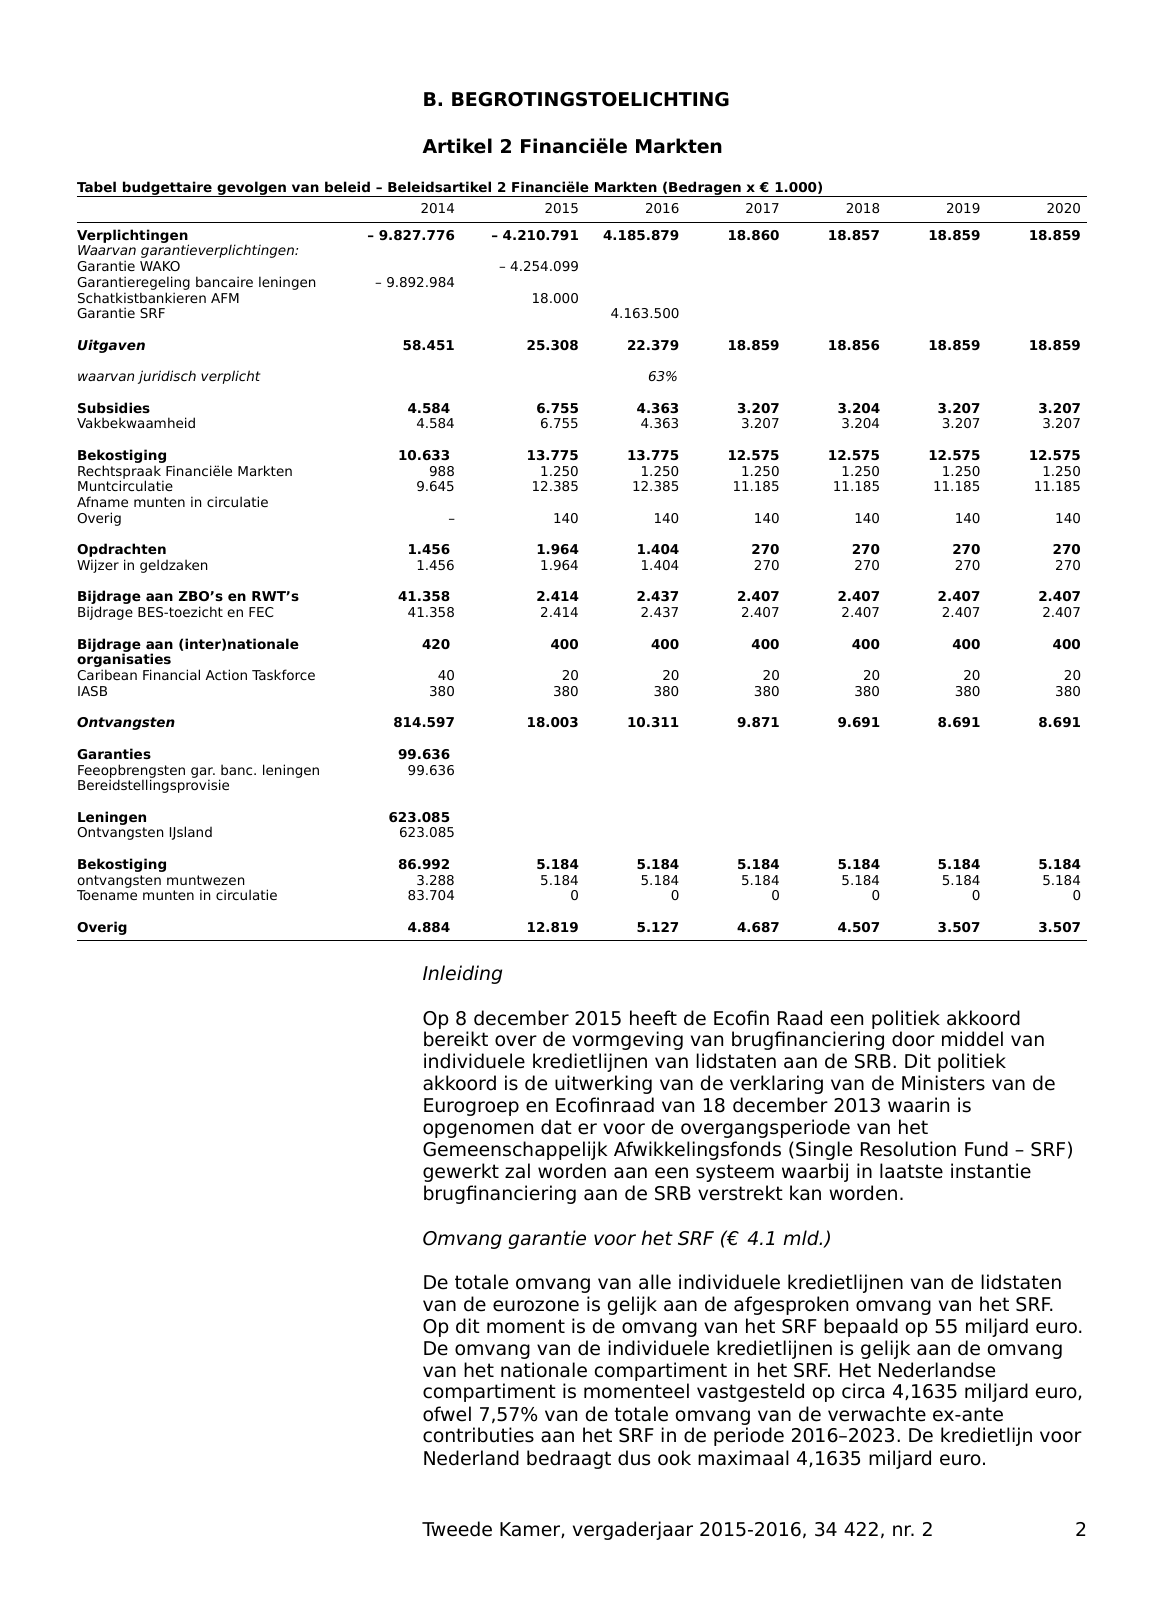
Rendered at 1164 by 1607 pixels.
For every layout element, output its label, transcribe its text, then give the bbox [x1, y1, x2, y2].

table_cell [461, 778, 584, 794]
table_cell [685, 243, 785, 259]
table_cell [585, 747, 685, 762]
table_cell 58.451 [348, 338, 461, 353]
table_cell [986, 699, 1087, 715]
table_cell [348, 574, 461, 589]
table_cell [77, 731, 348, 747]
table_cell 11.185 [685, 479, 785, 495]
table_cell [886, 841, 986, 857]
table_cell [77, 904, 348, 919]
table_cell [886, 731, 986, 747]
table_cell [986, 794, 1087, 809]
table_cell 63% [585, 369, 685, 385]
table_cell 2.407 [986, 589, 1087, 605]
table_cell [348, 778, 461, 794]
table_cell 5.184 [585, 873, 685, 888]
table_cell [585, 574, 685, 589]
table_cell [461, 322, 584, 338]
table_cell [77, 794, 348, 809]
table_cell 814.597 [348, 715, 461, 731]
table_cell Uitgaven [77, 338, 348, 353]
table_cell Overig [77, 920, 348, 940]
table_cell [685, 275, 785, 290]
table_cell [785, 259, 886, 275]
table_cell 0 [585, 888, 685, 904]
table_cell 270 [685, 542, 785, 558]
table_cell [685, 290, 785, 306]
table_cell Waarvan garantieverplichtingen: [77, 243, 348, 259]
table_cell [986, 747, 1087, 762]
table_cell [986, 243, 1087, 259]
table_cell [685, 778, 785, 794]
table_cell 2018 [785, 197, 886, 222]
table_cell [77, 841, 348, 857]
table_cell [685, 574, 785, 589]
table_cell [461, 275, 584, 290]
table_cell [585, 794, 685, 809]
table_cell [585, 841, 685, 857]
table_cell 400 [886, 636, 986, 668]
table_cell 10.311 [585, 715, 685, 731]
table_cell 11.185 [785, 479, 886, 495]
table_cell 140 [785, 511, 886, 526]
table_cell 1.250 [785, 464, 886, 479]
table_cell 18.859 [886, 223, 986, 243]
table_cell [77, 197, 348, 222]
table_cell [461, 526, 584, 542]
table_cell [585, 385, 685, 401]
table_cell [461, 495, 584, 511]
table_cell [461, 306, 584, 322]
table_cell [685, 621, 785, 636]
table_cell 2.407 [785, 589, 886, 605]
table_cell [461, 904, 584, 919]
table_cell 2020 [986, 197, 1087, 222]
table_cell [785, 904, 886, 919]
table_cell 8.691 [886, 715, 986, 731]
table_cell 20 [685, 668, 785, 684]
table_cell [785, 574, 886, 589]
table_cell 2.407 [886, 589, 986, 605]
table_cell Feeopbrengsten gar. banc. leningen [77, 762, 348, 778]
table_cell – 4.254.099 [461, 259, 584, 275]
table_cell [461, 794, 584, 809]
table_cell [886, 306, 986, 322]
table_cell Overig [77, 511, 348, 526]
table_cell Rechtspraak Financiële Markten [77, 464, 348, 479]
table_cell 270 [986, 558, 1087, 573]
table_cell 1.250 [585, 464, 685, 479]
table_cell [77, 322, 348, 338]
table_cell [461, 747, 584, 762]
table_cell [585, 699, 685, 715]
table_cell Opdrachten [77, 542, 348, 558]
table_cell 9.691 [785, 715, 886, 731]
table_cell 400 [461, 636, 584, 668]
table_cell 3.207 [886, 416, 986, 432]
table_cell 9.645 [348, 479, 461, 495]
table_cell [986, 841, 1087, 857]
table_cell [886, 243, 986, 259]
table_cell [585, 731, 685, 747]
table_cell [986, 385, 1087, 401]
table_cell 4.185.879 [585, 223, 685, 243]
table_cell [585, 621, 685, 636]
table_cell [685, 841, 785, 857]
table_cell [785, 731, 886, 747]
table_cell 2.407 [986, 605, 1087, 621]
table_cell 5.184 [585, 857, 685, 872]
table_cell [785, 432, 886, 448]
table_cell 3.207 [685, 401, 785, 416]
table_cell [685, 259, 785, 275]
table_cell Garantie WAKO [77, 259, 348, 275]
table_cell ontvangsten muntwezen [77, 873, 348, 888]
table_cell 3.507 [986, 920, 1087, 940]
table_cell [348, 699, 461, 715]
table_cell [886, 369, 986, 385]
table_cell 140 [461, 511, 584, 526]
table_cell 18.003 [461, 715, 584, 731]
table_cell 0 [986, 888, 1087, 904]
table_cell 13.775 [461, 448, 584, 463]
table_cell [685, 731, 785, 747]
subtitle Omvang garantie voor het SRF (€ 4.1 mld.) [422, 1227, 1087, 1249]
table_cell [986, 353, 1087, 369]
table_cell [785, 243, 886, 259]
table_cell [461, 731, 584, 747]
table_cell Schatkistbankieren AFM [77, 290, 348, 306]
table_cell [348, 385, 461, 401]
table_cell [461, 841, 584, 857]
table_cell 2.407 [685, 589, 785, 605]
table_cell [461, 353, 584, 369]
table_cell [785, 369, 886, 385]
table_cell 22.379 [585, 338, 685, 353]
table_cell 18.859 [886, 338, 986, 353]
table_cell 420 [348, 636, 461, 668]
table_cell 11.185 [886, 479, 986, 495]
table_cell 0 [461, 888, 584, 904]
table_cell [986, 762, 1087, 778]
table_cell [77, 353, 348, 369]
table_cell 13.775 [585, 448, 685, 463]
table_cell 3.204 [785, 401, 886, 416]
table_cell [348, 290, 461, 306]
table_cell 2.414 [461, 605, 584, 621]
table_cell [585, 275, 685, 290]
table_cell [886, 495, 986, 511]
text Op 8 december 2015 heeft de Ecofin Raad een politiek akkoord bereikt over de vormgeving van brugfinanciering door middel van individuele kredietlijnen van lidstaten aan de SRB. Dit politiek akkoord is de uitwerking van de verklaring van de Ministers van de Eurogroep en Ecofinraad van 18 december 2013 waarin is opgenomen dat er voor de overgangsperiode van het Gemeenschappelijk Afwikkelingsfonds (Single Resolution Fund – SRF) gewerkt zal worden aan een systeem waarbij in laatste instantie brugfinanciering aan de SRB verstrekt kan worden. [422, 1007, 1087, 1205]
table_cell [77, 385, 348, 401]
table_cell 6.755 [461, 401, 584, 416]
table_cell Ontvangsten IJsland [77, 825, 348, 841]
table_cell [986, 259, 1087, 275]
table_cell 3.207 [986, 401, 1087, 416]
table_cell [685, 369, 785, 385]
table_cell [585, 432, 685, 448]
table_cell 4.363 [585, 401, 685, 416]
table_cell 41.358 [348, 589, 461, 605]
table_cell [461, 699, 584, 715]
table_cell [461, 574, 584, 589]
table_cell [685, 353, 785, 369]
table_cell Bijdrage aan ZBO’s en RWT’s [77, 589, 348, 605]
table_cell [886, 794, 986, 809]
table_cell [348, 495, 461, 511]
table_cell 5.184 [886, 857, 986, 872]
table_cell [886, 385, 986, 401]
table_cell [886, 275, 986, 290]
table_cell 1.404 [585, 558, 685, 573]
table_cell [986, 778, 1087, 794]
table_cell 400 [986, 636, 1087, 668]
table_cell 5.184 [986, 857, 1087, 872]
table_cell 270 [785, 542, 886, 558]
table_cell 4.687 [685, 920, 785, 940]
table_cell [348, 306, 461, 322]
table_cell 1.250 [886, 464, 986, 479]
table_cell [348, 322, 461, 338]
table_cell [785, 353, 886, 369]
table_cell 2.407 [886, 605, 986, 621]
table_cell 41.358 [348, 605, 461, 621]
table_cell [986, 825, 1087, 841]
table_cell 20 [986, 668, 1087, 684]
table_cell [685, 747, 785, 762]
table_cell – 9.892.984 [348, 275, 461, 290]
table_cell 623.085 [348, 810, 461, 825]
table_cell – 4.210.791 [461, 223, 584, 243]
table_cell [886, 322, 986, 338]
table_cell [785, 526, 886, 542]
table_cell 18.859 [986, 223, 1087, 243]
table_cell 18.857 [785, 223, 886, 243]
table_cell [77, 621, 348, 636]
table_cell [886, 432, 986, 448]
table_cell 270 [986, 542, 1087, 558]
table_cell [585, 290, 685, 306]
table_cell [348, 259, 461, 275]
table_cell [886, 353, 986, 369]
table_cell Bijdrage BES-toezicht en FEC [77, 605, 348, 621]
table_cell 99.636 [348, 762, 461, 778]
table_cell 140 [585, 511, 685, 526]
table_cell 2.437 [585, 605, 685, 621]
table_cell 380 [348, 684, 461, 699]
table_cell [785, 747, 886, 762]
table_cell Wijzer in geldzaken [77, 558, 348, 573]
table_cell 5.184 [461, 873, 584, 888]
table_cell [77, 526, 348, 542]
table_cell 5.184 [886, 873, 986, 888]
table_cell [785, 275, 886, 290]
table_cell [886, 290, 986, 306]
text De totale omvang van alle individuele kredietlijnen van de lidstaten van de eurozone is gelijk aan de afgesproken omvang van het SRF. Op dit moment is de omvang van het SRF bepaald op 55 miljard euro. De omvang van de individuele kredietlijnen is gelijk aan de omvang van het nationale compartiment in het SRF. Het Nederlandse compartiment is momenteel vastgesteld op circa 4,1635 miljard euro, ofwel 7,57% van de totale omvang van de verwachte ex-ante contributies aan het SRF in de periode 2016–2023. De kredietlijn voor Nederland bedraagt dus ook maximaal 4,1635 miljard euro. [422, 1272, 1087, 1469]
table_cell [77, 699, 348, 715]
table_cell 2.407 [685, 605, 785, 621]
table_cell 10.633 [348, 448, 461, 463]
table_cell 400 [585, 636, 685, 668]
table_cell Garantieregeling bancaire leningen [77, 275, 348, 290]
table_cell [986, 495, 1087, 511]
table_cell – [348, 511, 461, 526]
table_cell [77, 574, 348, 589]
table_cell Ontvangsten [77, 715, 348, 731]
table_cell [785, 621, 886, 636]
table_cell Bekostiging [77, 857, 348, 872]
table_cell 3.207 [986, 416, 1087, 432]
table_cell 0 [785, 888, 886, 904]
table_cell 86.992 [348, 857, 461, 872]
table_cell 18.859 [685, 338, 785, 353]
table_cell [685, 322, 785, 338]
table_cell [348, 369, 461, 385]
table_cell 5.184 [685, 857, 785, 872]
table_cell [785, 385, 886, 401]
table_cell [685, 810, 785, 825]
table_cell [886, 778, 986, 794]
table_cell [685, 306, 785, 322]
table_cell 20 [785, 668, 886, 684]
table_cell 9.871 [685, 715, 785, 731]
table_cell [886, 526, 986, 542]
table_cell 2014 [348, 197, 461, 222]
table_cell 1.456 [348, 542, 461, 558]
table_cell [886, 259, 986, 275]
table_cell 2.407 [785, 605, 886, 621]
table_cell [986, 306, 1087, 322]
table_cell 380 [585, 684, 685, 699]
table_cell [785, 810, 886, 825]
table_cell waarvan juridisch verplicht [77, 369, 348, 385]
table_cell 3.207 [886, 401, 986, 416]
table_cell [886, 904, 986, 919]
table_cell 380 [886, 684, 986, 699]
table_cell 12.819 [461, 920, 584, 940]
table_cell 4.163.500 [585, 306, 685, 322]
table_cell 140 [986, 511, 1087, 526]
table_cell [685, 432, 785, 448]
table_cell IASB [77, 684, 348, 699]
table_cell [461, 810, 584, 825]
table_cell [585, 243, 685, 259]
table_cell 11.185 [986, 479, 1087, 495]
table_cell 5.184 [685, 873, 785, 888]
table_cell [585, 322, 685, 338]
table_cell [986, 432, 1087, 448]
table_cell [785, 794, 886, 809]
table_cell 623.085 [348, 825, 461, 841]
table_cell [348, 794, 461, 809]
table_cell [348, 243, 461, 259]
table_cell Garanties [77, 747, 348, 762]
table_cell 12.385 [585, 479, 685, 495]
table_cell 12.575 [986, 448, 1087, 463]
table_cell [585, 810, 685, 825]
table_cell [685, 526, 785, 542]
table_cell 18.859 [986, 338, 1087, 353]
table_cell Verplichtingen [77, 223, 348, 243]
table_cell 12.385 [461, 479, 584, 495]
table_cell [77, 432, 348, 448]
table_cell [785, 699, 886, 715]
table_cell 5.127 [585, 920, 685, 940]
table_cell [886, 747, 986, 762]
table_cell [685, 762, 785, 778]
table_cell 380 [685, 684, 785, 699]
table_cell 4.884 [348, 920, 461, 940]
table_cell 20 [886, 668, 986, 684]
table_cell 380 [986, 684, 1087, 699]
table_cell [785, 762, 886, 778]
table_cell [986, 369, 1087, 385]
table_cell [886, 825, 986, 841]
table_cell 6.755 [461, 416, 584, 432]
table_cell [986, 526, 1087, 542]
table_cell 1.404 [585, 542, 685, 558]
table_cell 270 [886, 558, 986, 573]
table_cell [585, 762, 685, 778]
table_cell 270 [785, 558, 886, 573]
table_cell Caribean Financial Action Taskforce [77, 668, 348, 684]
table_cell [886, 574, 986, 589]
table_cell [348, 432, 461, 448]
table_cell [585, 904, 685, 919]
table_cell [685, 385, 785, 401]
table_cell 2017 [685, 197, 785, 222]
table_cell [986, 574, 1087, 589]
table_cell [685, 904, 785, 919]
table_cell [348, 353, 461, 369]
table_cell [461, 825, 584, 841]
table_cell [461, 762, 584, 778]
table_cell [461, 432, 584, 448]
table_cell – 9.827.776 [348, 223, 461, 243]
subtitle Artikel 2 Financiële Markten [422, 136, 1087, 158]
table_cell [461, 385, 584, 401]
table_cell 270 [886, 542, 986, 558]
table_cell [785, 825, 886, 841]
table_cell 1.250 [685, 464, 785, 479]
table_cell 12.575 [685, 448, 785, 463]
table_cell 2.437 [585, 589, 685, 605]
table_cell [585, 495, 685, 511]
table_cell 3.204 [785, 416, 886, 432]
table_cell 0 [886, 888, 986, 904]
table_cell Bijdrage aan (inter)nationale organisaties [77, 636, 348, 668]
table_cell [348, 841, 461, 857]
table_cell 380 [461, 684, 584, 699]
table_cell [986, 621, 1087, 636]
table_cell 20 [461, 668, 584, 684]
table_cell 18.000 [461, 290, 584, 306]
table_cell [585, 778, 685, 794]
table_cell [585, 259, 685, 275]
table_cell [785, 495, 886, 511]
table_cell [785, 322, 886, 338]
table_cell [348, 621, 461, 636]
table_cell 140 [685, 511, 785, 526]
table_cell 5.184 [986, 873, 1087, 888]
table_cell [986, 810, 1087, 825]
table_cell 380 [785, 684, 886, 699]
table_cell Subsidies [77, 401, 348, 416]
table_cell 400 [685, 636, 785, 668]
table_cell 18.860 [685, 223, 785, 243]
table_cell 1.250 [461, 464, 584, 479]
table_cell 99.636 [348, 747, 461, 762]
table_cell 40 [348, 668, 461, 684]
table_cell [886, 699, 986, 715]
table_cell [585, 526, 685, 542]
table_cell 4.584 [348, 401, 461, 416]
table_cell [585, 825, 685, 841]
table_cell [886, 762, 986, 778]
table_cell [785, 841, 886, 857]
table_cell [986, 290, 1087, 306]
table_cell [348, 904, 461, 919]
table_cell [785, 778, 886, 794]
table_cell Afname munten in circulatie [77, 495, 348, 511]
table_cell [685, 495, 785, 511]
table_cell Vakbekwaamheid [77, 416, 348, 432]
table_cell 5.184 [785, 873, 886, 888]
table_cell 4.363 [585, 416, 685, 432]
table_cell 83.704 [348, 888, 461, 904]
table_header Tabel budgettaire gevolgen van beleid – Beleidsartikel 2 Financiële Markten (Bedragen x € 1.000) [77, 180, 1087, 196]
table_cell [685, 825, 785, 841]
table_cell 1.250 [986, 464, 1087, 479]
table_cell 3.288 [348, 873, 461, 888]
table_cell 4.584 [348, 416, 461, 432]
table_cell [685, 699, 785, 715]
table_cell Leningen [77, 810, 348, 825]
table_cell [986, 275, 1087, 290]
table_cell 2019 [886, 197, 986, 222]
table_cell 988 [348, 464, 461, 479]
table_cell [986, 322, 1087, 338]
table_cell 20 [585, 668, 685, 684]
table_cell 18.856 [785, 338, 886, 353]
table_cell [348, 731, 461, 747]
table_cell 400 [785, 636, 886, 668]
table_cell 140 [886, 511, 986, 526]
table_cell 12.575 [886, 448, 986, 463]
table_cell 270 [685, 558, 785, 573]
table_cell 0 [685, 888, 785, 904]
table_cell Garantie SRF [77, 306, 348, 322]
table_cell [348, 526, 461, 542]
table_cell Toename munten in circulatie [77, 888, 348, 904]
table_cell 4.507 [785, 920, 886, 940]
table_cell [886, 810, 986, 825]
table_cell 1.964 [461, 542, 584, 558]
table_cell 12.575 [785, 448, 886, 463]
table_cell 3.207 [685, 416, 785, 432]
table_cell 1.456 [348, 558, 461, 573]
subtitle Inleiding [422, 963, 1087, 985]
table_cell 3.507 [886, 920, 986, 940]
table_cell [685, 794, 785, 809]
table_cell 25.308 [461, 338, 584, 353]
table_cell [461, 621, 584, 636]
table_cell [986, 731, 1087, 747]
table_cell [461, 243, 584, 259]
table_cell [585, 353, 685, 369]
table_cell 8.691 [986, 715, 1087, 731]
table_cell 2016 [585, 197, 685, 222]
table_cell 1.964 [461, 558, 584, 573]
table_cell 5.184 [461, 857, 584, 872]
table_cell Bereidstellingsprovisie [77, 778, 348, 794]
table_cell 5.184 [785, 857, 886, 872]
table_cell [461, 369, 584, 385]
table_cell [886, 621, 986, 636]
table_cell [986, 904, 1087, 919]
table_cell 2015 [461, 197, 584, 222]
table_cell [785, 290, 886, 306]
table_cell Muntcirculatie [77, 479, 348, 495]
subtitle B. BEGROTINGSTOELICHTING [422, 89, 1087, 111]
table_cell [785, 306, 886, 322]
table_cell Bekostiging [77, 448, 348, 463]
table_cell 2.414 [461, 589, 584, 605]
